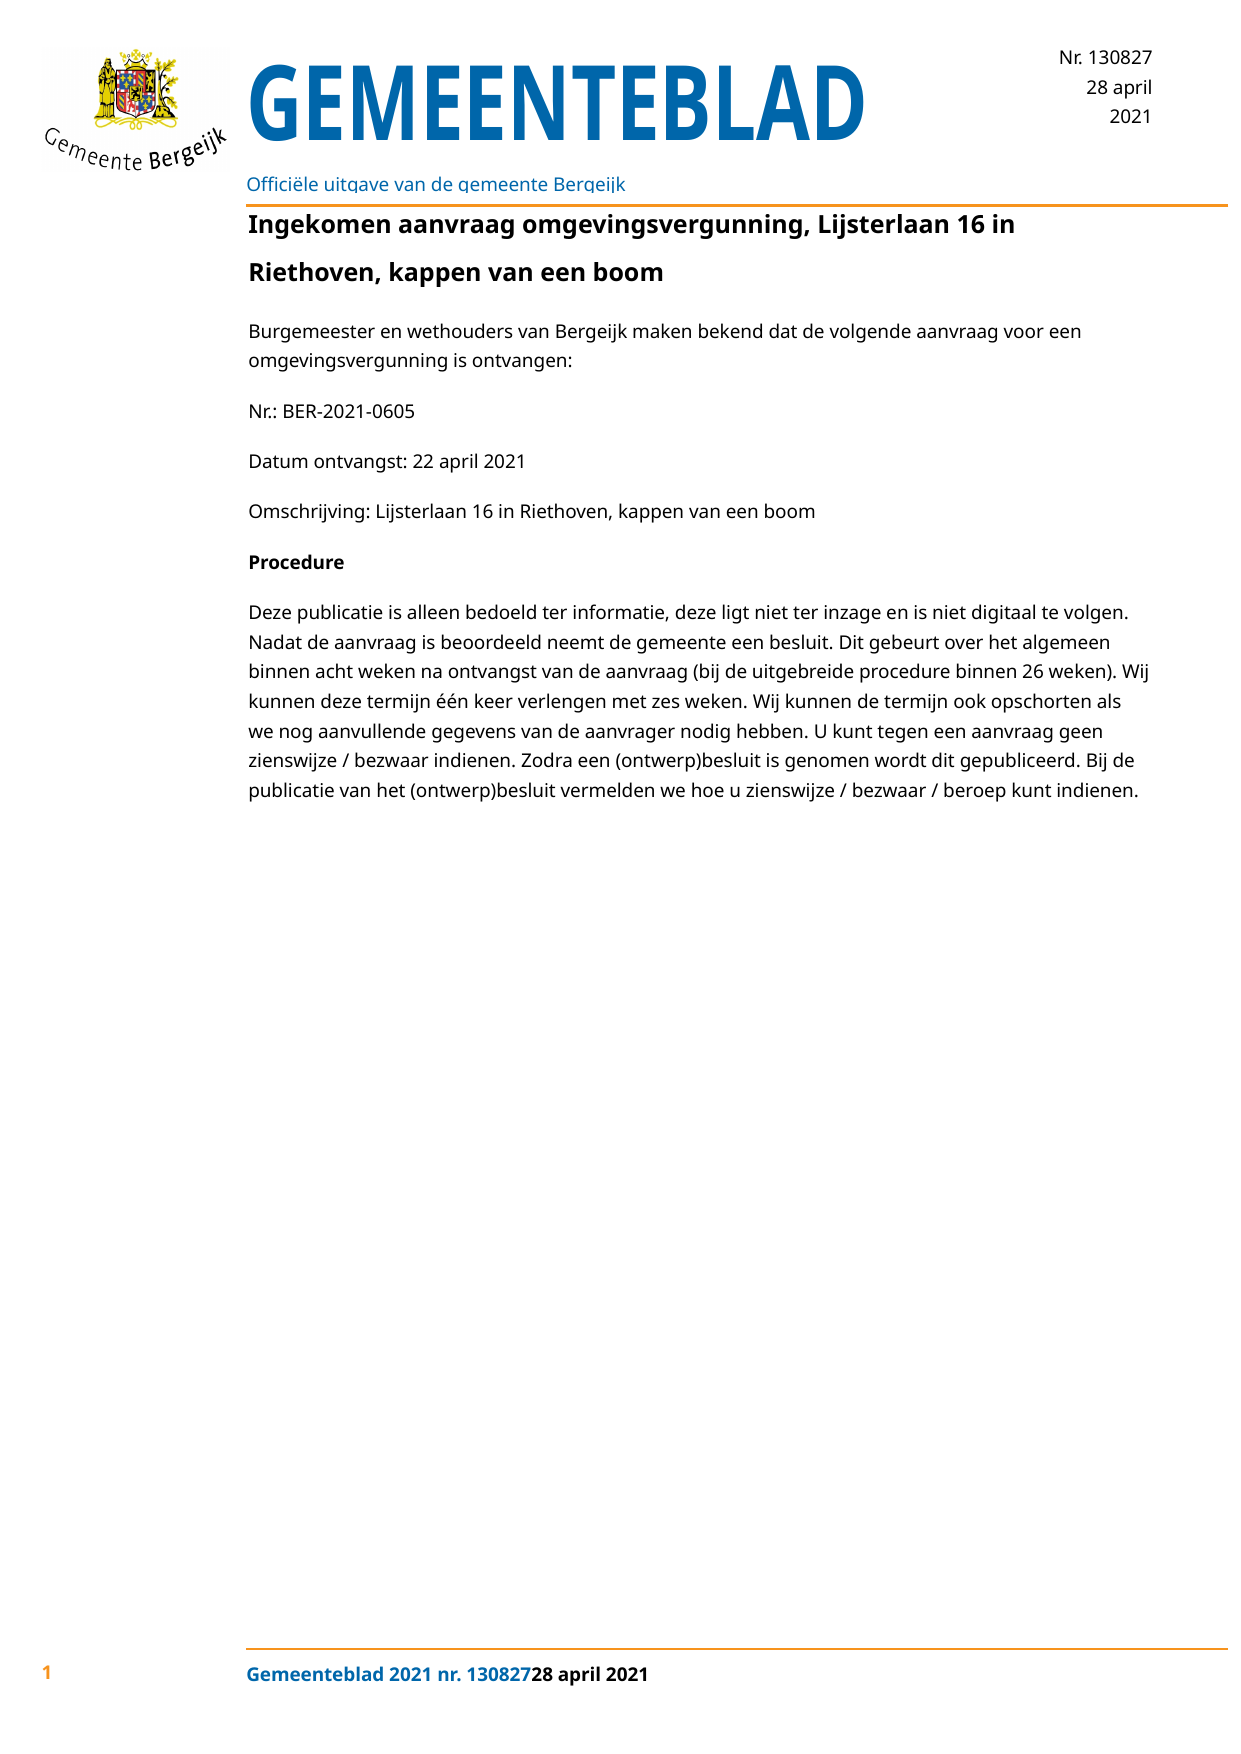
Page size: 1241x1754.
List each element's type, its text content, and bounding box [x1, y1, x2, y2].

text Ingekomen aanvraag omgevingsvergunning, Lijsterlaan 16 in Riethoven, kappen van een boom [248, 207, 1152, 288]
text Deze publicatie is alleen bedoeld ter informatie, deze ligt niet ter inzage en is niet digitaal te volgen. Nadat de aanvraag is beoordeeld neemt de gemeente een besluit. Dit gebeurt over het algemeen binnen acht weken na ontvangst van de aanvraag (bij de uitgebreide procedure binnen 26 weken). Wij kunnen deze termijn één keer verlengen met zes weken. Wij kunnen de termijn ook opschorten als we nog aanvullende gegevens van de aanvrager nodig hebben. U kunt tegen een aanvraag geen zienswijze / bezwaar indienen. Zodra een (ontwerp)besluit is genomen wordt dit gepubliceerd. Bij de publicatie van het (ontwerp)besluit vermelden we hoe u zienswijze / bezwaar / beroep kunt indienen. [248, 599, 1152, 803]
text Datum ontvangst: 22 april 2021 [248, 448, 1152, 474]
text Nr.: BER-2021-0605 [248, 398, 1152, 424]
picture [41, 47, 231, 172]
text Burgemeester en wethouders van Bergeijk maken bekend dat de volgende aanvraag voor een omgevingsvergunning is ontvangen: [248, 318, 1152, 373]
text Omschrijving: Lijsterlaan 16 in Riethoven, kappen van een boom [248, 499, 1152, 524]
text Procedure [248, 549, 1152, 575]
